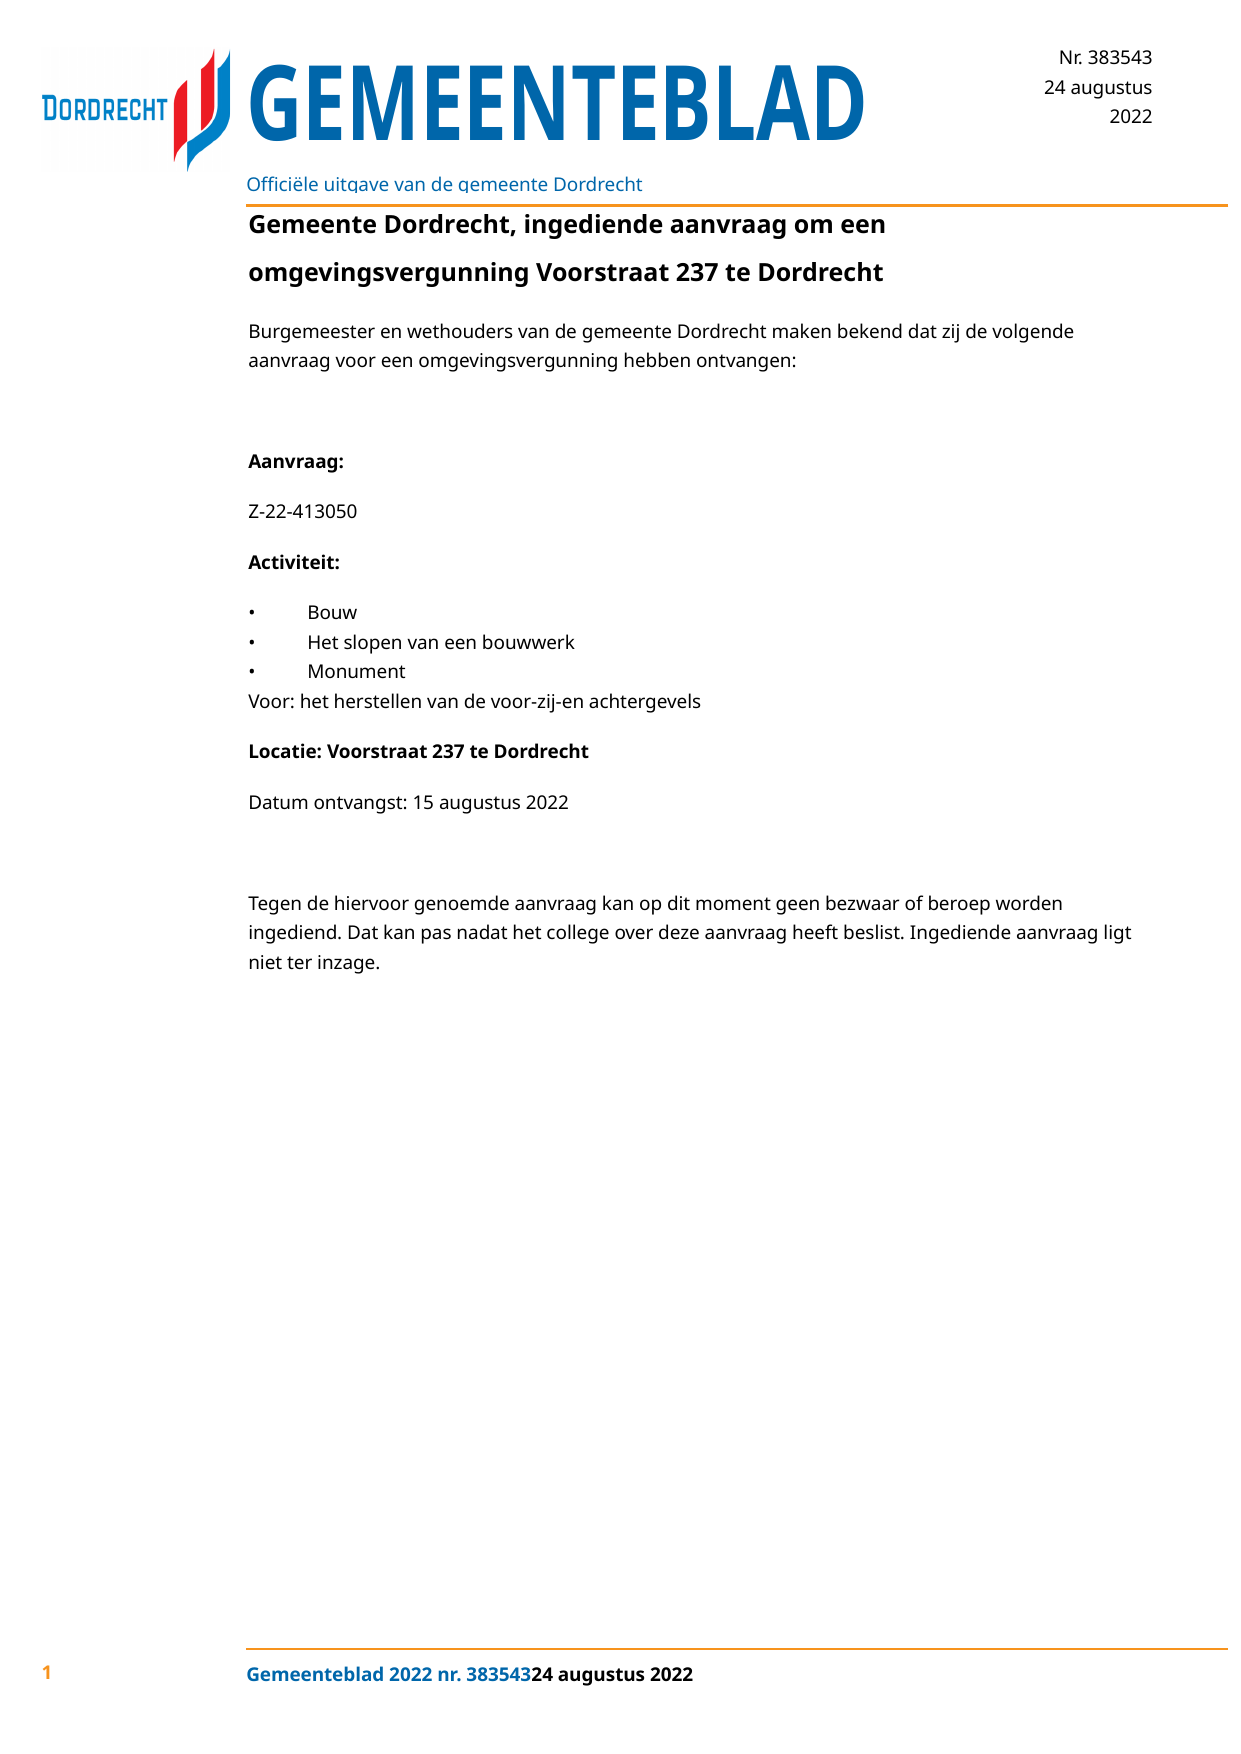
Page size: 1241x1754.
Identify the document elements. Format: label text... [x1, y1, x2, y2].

text Tegen de hiervoor genoemde aanvraag kan op dit moment geen bezwaar of beroep worden ingediend. Dat kan pas nadat het college over deze aanvraag heeft beslist. Ingediende aanvraag ligt niet ter inzage. [248, 890, 1152, 975]
text Aanvraag: [248, 448, 1152, 474]
picture [41, 47, 231, 172]
text Burgemeester en wethouders van de gemeente Dordrecht maken bekend dat zij de volgende aanvraag voor een omgevingsvergunning hebben ontvangen: [248, 318, 1152, 373]
text Datum ontvangst: 15 augustus 2022 [248, 789, 1152, 815]
text Z-22-413050 [248, 499, 1152, 524]
text Activiteit: [248, 549, 1152, 575]
text Gemeente Dordrecht, ingediende aanvraag om een omgevingsvergunning Voorstraat 237 te Dordrecht [248, 207, 1152, 288]
list Bouw [248, 599, 1152, 625]
list Monument [248, 659, 1152, 684]
text Voor: het herstellen van de voor-zij-en achtergevels [248, 688, 1152, 714]
list Het slopen van een bouwwerk [248, 629, 1152, 655]
text Locatie: Voorstraat 237 te Dordrecht [248, 739, 1152, 764]
